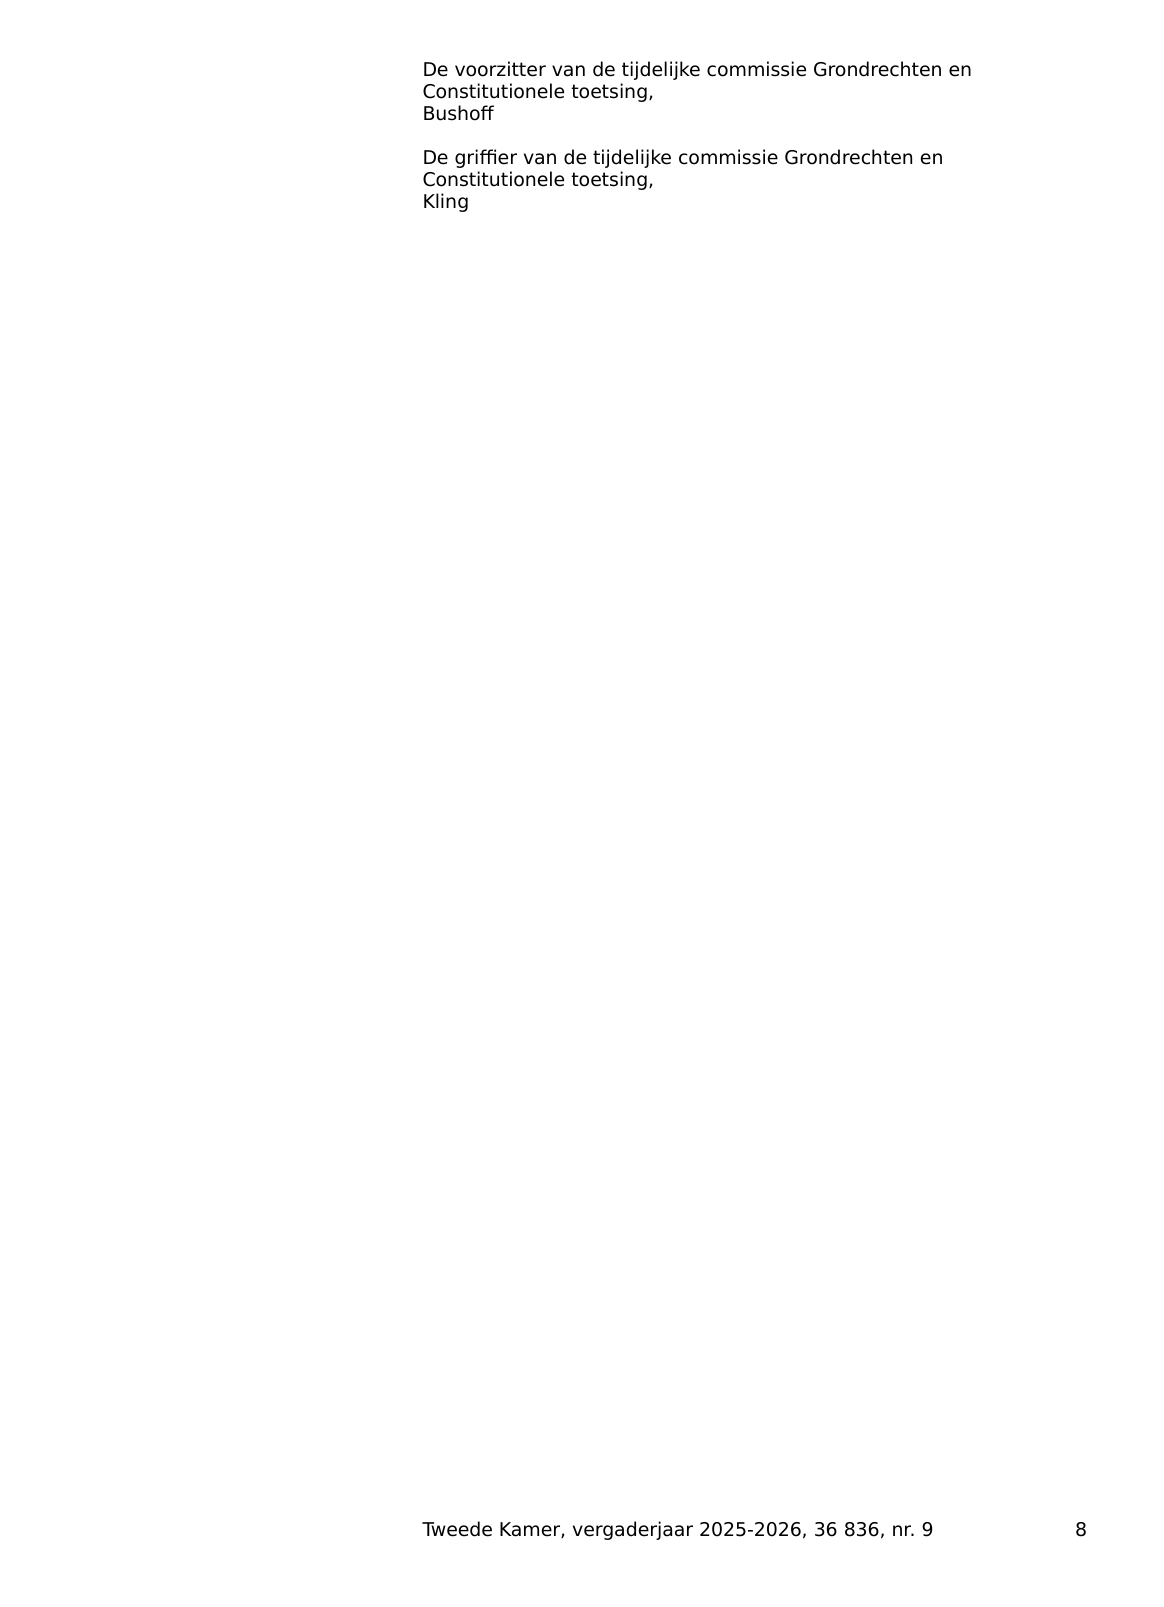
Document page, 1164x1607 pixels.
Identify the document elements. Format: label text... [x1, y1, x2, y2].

text De griffier van de tijdelijke commissie Grondrechten en Constitutionele toetsing, Kling [422, 147, 1087, 213]
text De voorzitter van de tijdelijke commissie Grondrechten en Constitutionele toetsing, Bushoff [422, 59, 1087, 125]
